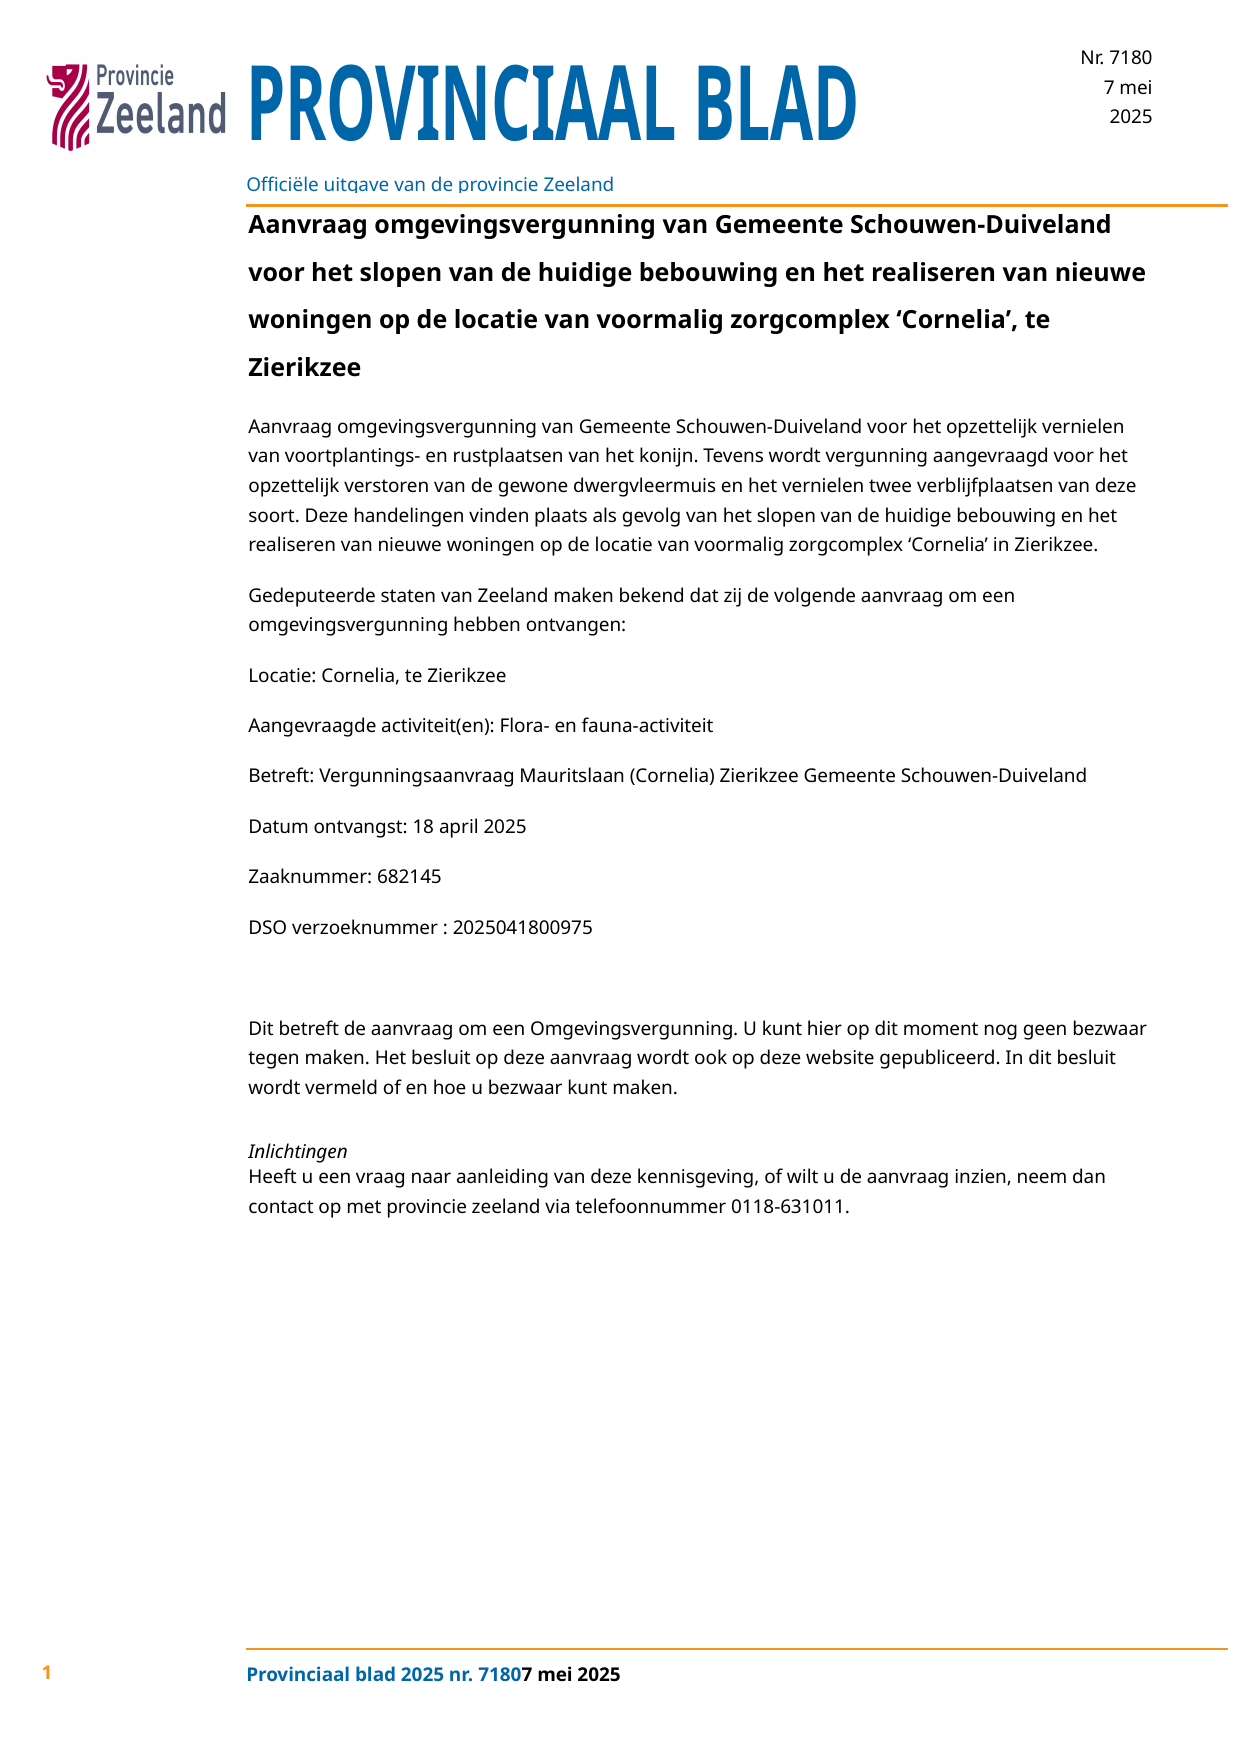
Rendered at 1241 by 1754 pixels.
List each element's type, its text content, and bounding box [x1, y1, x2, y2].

text Heeft u een vraag naar aanleiding van deze kennisgeving, of wilt u de aanvraag inzien, neem dan contact op met provincie zeeland via telefoonnummer 0118-631011. [248, 1164, 1152, 1219]
text Inlichtingen [248, 1138, 1152, 1164]
text Aanvraag omgevingsvergunning van Gemeente Schouwen-Duiveland voor het opzettelijk vernielen van voortplantings- en rustplaatsen van het konijn. Tevens wordt vergunning aangevraagd voor het opzettelijk verstoren van de gewone dwergvleermuis en het vernielen twee verblijfplaatsen van deze soort. Deze handelingen vinden plaats als gevolg van het slopen van de huidige bebouwing en het realiseren van nieuwe woningen op de locatie van voormalig zorgcomplex ‘Cornelia’ in Zierikzee. [248, 413, 1152, 557]
text Gedeputeerde staten van Zeeland maken bekend dat zij de volgende aanvraag om een omgevingsvergunning hebben ontvangen: [248, 582, 1152, 637]
text DSO verzoeknummer : 2025041800975 [248, 914, 1152, 940]
text Datum ontvangst: 18 april 2025 [248, 813, 1152, 839]
text Aangevraagde activiteit(en): Flora- en fauna-activiteit [248, 712, 1152, 738]
picture [41, 47, 231, 172]
text Betreft: Vergunningsaanvraag Mauritslaan (Cornelia) Zierikzee Gemeente Schouwen-Duiveland [248, 763, 1152, 788]
text Dit betreft de aanvraag om een Omgevingsvergunning. U kunt hier op dit moment nog geen bezwaar tegen maken. Het besluit op deze aanvraag wordt ook op deze website gepubliceerd. In dit besluit wordt vermeld of en hoe u bezwaar kunt maken. [248, 1015, 1152, 1100]
text Locatie: Cornelia, te Zierikzee [248, 662, 1152, 688]
text Zaaknummer: 682145 [248, 863, 1152, 889]
text Aanvraag omgevingsvergunning van Gemeente Schouwen-Duiveland voor het slopen van de huidige bebouwing en het realiseren van nieuwe woningen op de locatie van voormalig zorgcomplex ‘Cornelia’, te Zierikzee [248, 207, 1152, 384]
